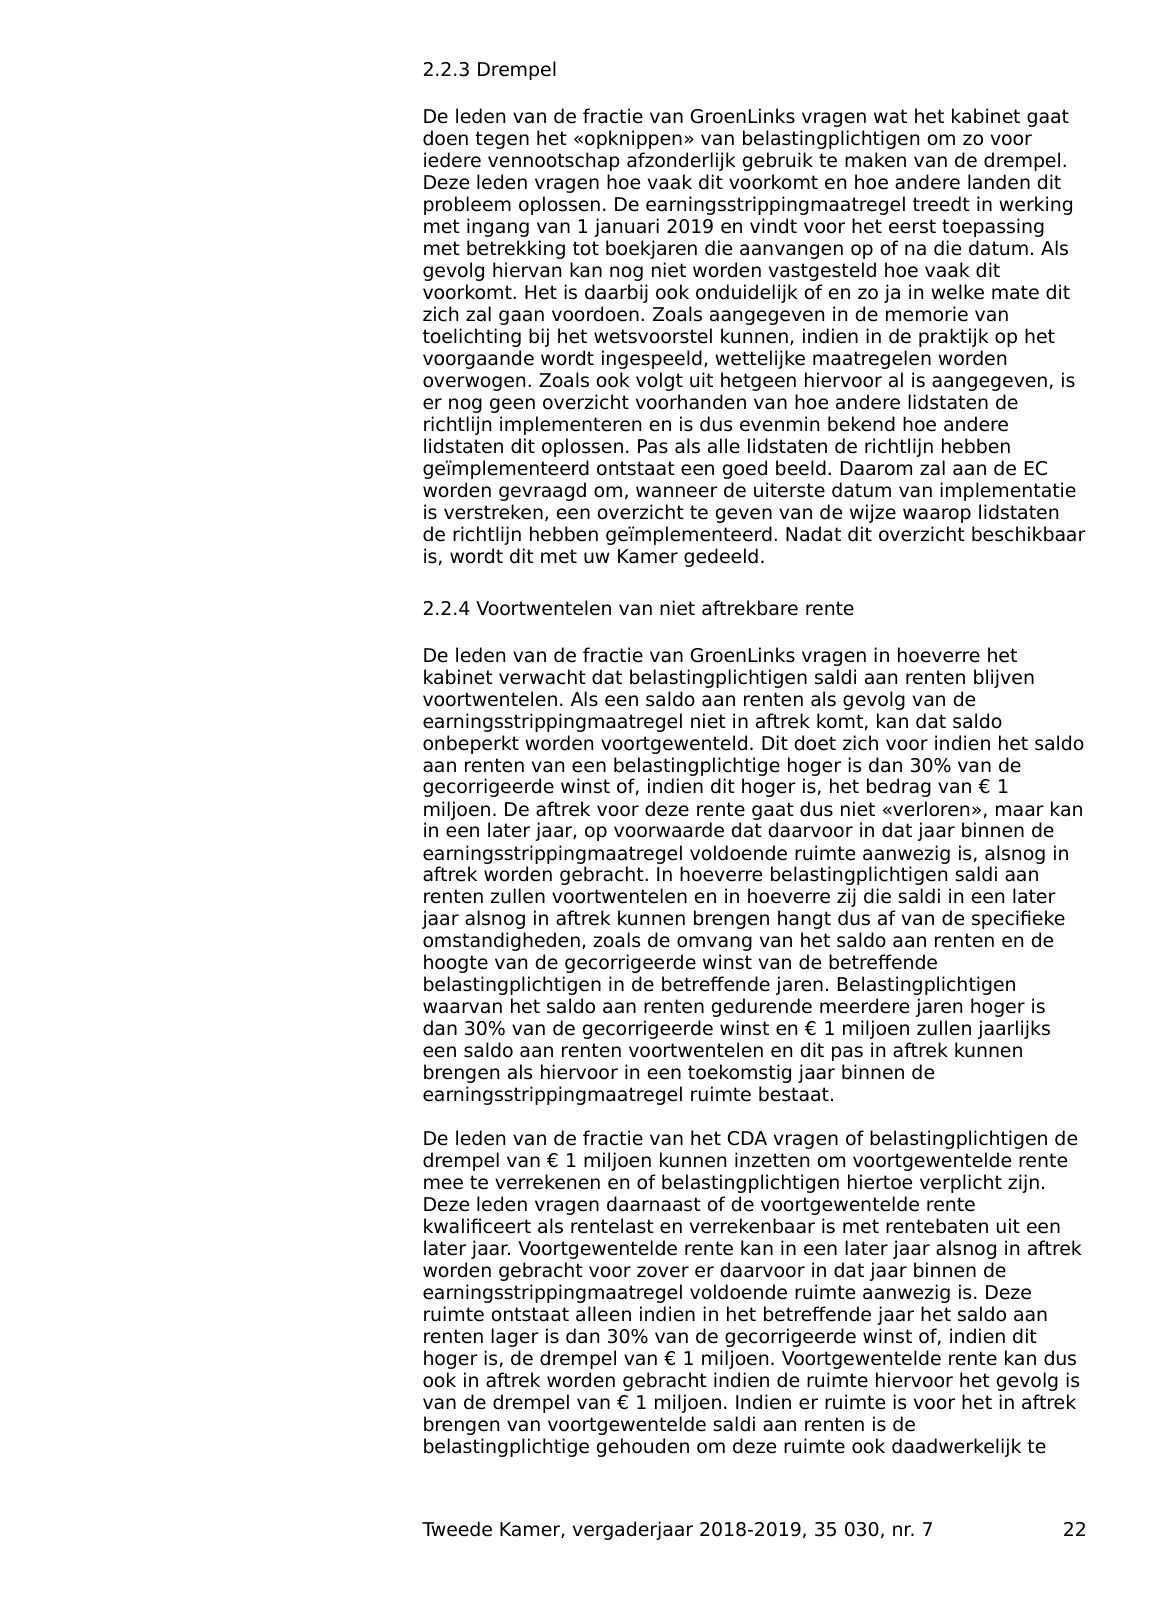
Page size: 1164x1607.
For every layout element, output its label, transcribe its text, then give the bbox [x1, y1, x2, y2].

subtitle 2.2.3 Drempel [422, 59, 1087, 81]
text De leden van de fractie van het CDA vragen of belastingplichtigen de drempel van € 1 miljoen kunnen inzetten om voortgewentelde rente mee te verrekenen en of belastingplichtigen hiertoe verplicht zijn. Deze leden vragen daarnaast of de voortgewentelde rente kwalificeert als rentelast en verrekenbaar is met rentebaten uit een later jaar. Voortgewentelde rente kan in een later jaar alsnog in aftrek worden gebracht voor zover er daarvoor in dat jaar binnen de earningsstrippingmaatregel voldoende ruimte aanwezig is. Deze ruimte ontstaat alleen indien in het betreffende jaar het saldo aan renten lager is dan 30% van de gecorrigeerde winst of, indien dit hoger is, de drempel van € 1 miljoen. Voortgewentelde rente kan dus ook in aftrek worden gebracht indien de ruimte hiervoor het gevolg is van de drempel van € 1 miljoen. Indien er ruimte is voor het in aftrek brengen van voortgewentelde saldi aan renten is de belastingplichtige gehouden om deze ruimte ook daadwerkelijk te [422, 1128, 1087, 1458]
text De leden van de fractie van GroenLinks vragen wat het kabinet gaat doen tegen het «opknippen» van belastingplichtigen om zo voor iedere vennootschap afzonderlijk gebruik te maken van de drempel. Deze leden vragen hoe vaak dit voorkomt en hoe andere landen dit probleem oplossen. De earningsstrippingmaatregel treedt in werking met ingang van 1 januari 2019 en vindt voor het eerst toepassing met betrekking tot boekjaren die aanvangen op of na die datum. Als gevolg hiervan kan nog niet worden vastgesteld hoe vaak dit voorkomt. Het is daarbij ook onduidelijk of en zo ja in welke mate dit zich zal gaan voordoen. Zoals aangegeven in de memorie van toelichting bij het wetsvoorstel kunnen, indien in de praktijk op het voorgaande wordt ingespeeld, wettelijke maatregelen worden overwogen. Zoals ook volgt uit hetgeen hiervoor al is aangegeven, is er nog geen overzicht voorhanden van hoe andere lidstaten de richtlijn implementeren en is dus evenmin bekend hoe andere lidstaten dit oplossen. Pas als alle lidstaten de richtlijn hebben geïmplementeerd ontstaat een goed beeld. Daarom zal aan de EC worden gevraagd om, wanneer de uiterste datum van implementatie is verstreken, een overzicht te geven van de wijze waarop lidstaten de richtlijn hebben geïmplementeerd. Nadat dit overzicht beschikbaar is, wordt dit met uw Kamer gedeeld. [422, 106, 1087, 568]
subtitle 2.2.4 Voortwentelen van niet aftrekbare rente [422, 598, 1087, 619]
text De leden van de fractie van GroenLinks vragen in hoeverre het kabinet verwacht dat belastingplichtigen saldi aan renten blijven voortwentelen. Als een saldo aan renten als gevolg van de earningsstrippingmaatregel niet in aftrek komt, kan dat saldo onbeperkt worden voortgewenteld. Dit doet zich voor indien het saldo aan renten van een belastingplichtige hoger is dan 30% van de gecorrigeerde winst of, indien dit hoger is, het bedrag van € 1 miljoen. De aftrek voor deze rente gaat dus niet «verloren», maar kan in een later jaar, op voorwaarde dat daarvoor in dat jaar binnen de earningsstrippingmaatregel voldoende ruimte aanwezig is, alsnog in aftrek worden gebracht. In hoeverre belastingplichtigen saldi aan renten zullen voortwentelen en in hoeverre zij die saldi in een later jaar alsnog in aftrek kunnen brengen hangt dus af van de specifieke omstandigheden, zoals de omvang van het saldo aan renten en de hoogte van de gecorrigeerde winst van de betreffende belastingplichtigen in de betreffende jaren. Belastingplichtigen waarvan het saldo aan renten gedurende meerdere jaren hoger is dan 30% van de gecorrigeerde winst en € 1 miljoen zullen jaarlijks een saldo aan renten voortwentelen en dit pas in aftrek kunnen brengen als hiervoor in een toekomstig jaar binnen de earningsstrippingmaatregel ruimte bestaat. [422, 644, 1087, 1106]
